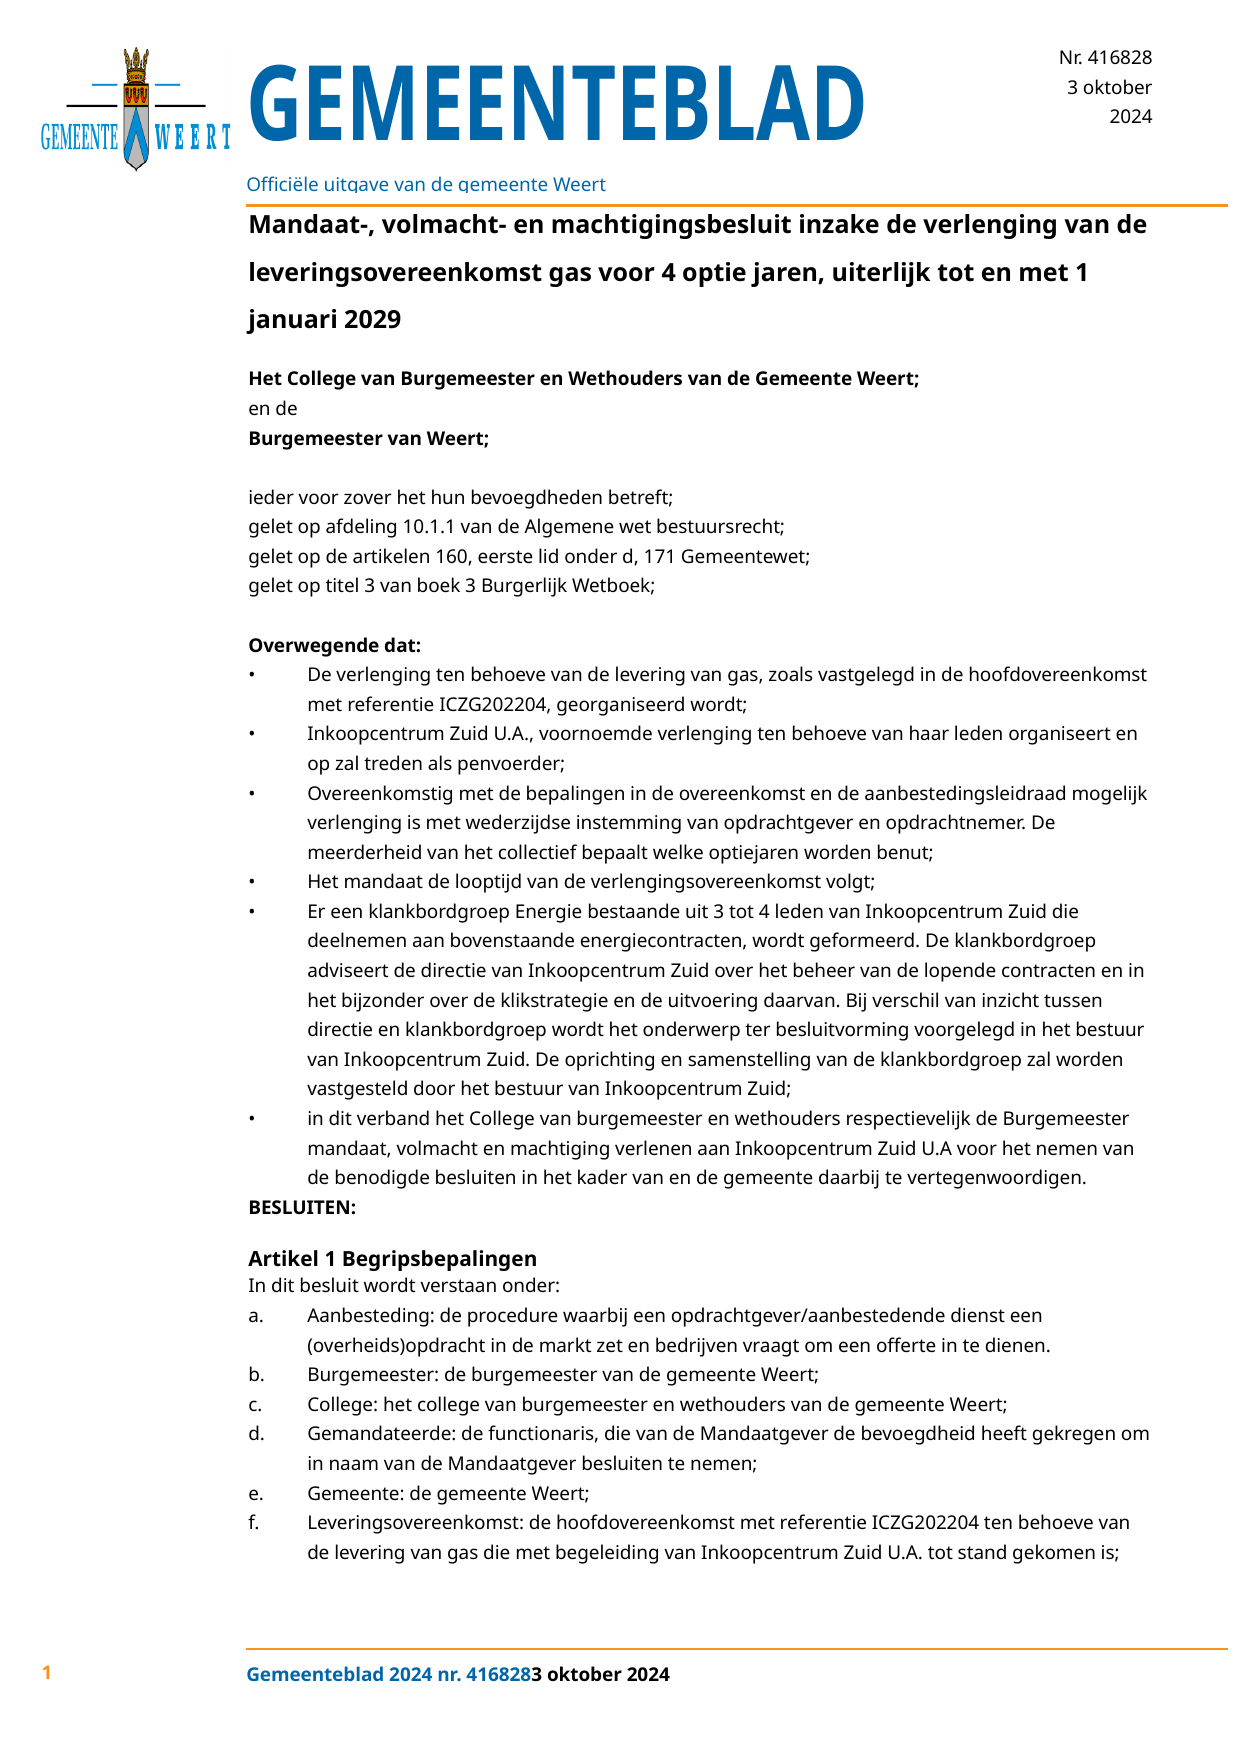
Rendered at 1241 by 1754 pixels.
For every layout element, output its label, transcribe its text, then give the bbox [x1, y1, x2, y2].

text gelet op de artikelen 160, eerste lid onder d, 171 Gemeentewet; [248, 543, 1152, 569]
text Burgemeester van Weert; [248, 425, 1152, 450]
text Overwegende dat: [248, 632, 1152, 657]
text en de [248, 395, 1152, 421]
text In dit besluit wordt verstaan onder: [248, 1273, 1152, 1298]
text Het College van Burgemeester en Wethouders van de Gemeente Weert; [248, 366, 1152, 391]
text Mandaat-, volmacht- en machtigingsbesluit inzake de verlenging van de leveringsovereenkomst gas voor 4 optie jaren, uiterlijk tot en met 1 januari 2029 [248, 207, 1152, 336]
list in dit verband het College van burgemeester en wethouders respectievelijk de Burgemeester mandaat, volmacht en machtiging verlenen aan Inkoopcentrum Zuid U.A voor het nemen van de benodigde besluiten in het kader van en de gemeente daarbij te vertegenwoordigen. [248, 1105, 1152, 1190]
list College: het college van burgemeester en wethouders van de gemeente Weert; [248, 1391, 1152, 1417]
text ieder voor zover het hun bevoegdheden betreft; [248, 484, 1152, 509]
list Er een klankbordgroep Energie bestaande uit 3 tot 4 leden van Inkoopcentrum Zuid die deelnemen aan bovenstaande energiecontracten, wordt geformeerd. De klankbordgroep adviseert de directie van Inkoopcentrum Zuid over het beheer van de lopende contracten en in het bijzonder over de klikstrategie en de uitvoering daarvan. Bij verschil van inzicht tussen directie en klankbordgroep wordt het onderwerp ter besluitvorming voorgelegd in het bestuur van Inkoopcentrum Zuid. De oprichting en samenstelling van de klankbordgroep zal worden vastgesteld door het bestuur van Inkoopcentrum Zuid; [248, 898, 1152, 1101]
text BESLUITEN: [248, 1194, 1152, 1219]
list Gemandateerde: de functionaris, die van de Mandaatgever de bevoegdheid heeft gekregen om in naam van de Mandaatgever besluiten te nemen; [248, 1421, 1152, 1476]
picture [41, 47, 231, 172]
list Leveringsovereenkomst: de hoofdovereenkomst met referentie ICZG202204 ten behoeve van de levering van gas die met begeleiding van Inkoopcentrum Zuid U.A. tot stand gekomen is; [248, 1509, 1152, 1565]
list Gemeente: de gemeente Weert; [248, 1480, 1152, 1506]
list Burgemeester: de burgemeester van de gemeente Weert; [248, 1361, 1152, 1387]
list Inkoopcentrum Zuid U.A., voornoemde verlenging ten behoeve van haar leden organiseert en op zal treden als penvoerder; [248, 721, 1152, 776]
text gelet op afdeling 10.1.1 van de Algemene wet bestuursrecht; [248, 513, 1152, 539]
list Het mandaat de looptijd van de verlengingsovereenkomst volgt; [248, 868, 1152, 894]
text Artikel 1 Begripsbepalingen [248, 1244, 1152, 1273]
text gelet op titel 3 van boek 3 Burgerlijk Wetboek; [248, 573, 1152, 598]
list De verlenging ten behoeve van de levering van gas, zoals vastgelegd in de hoofdovereenkomst met referentie ICZG202204, georganiseerd wordt; [248, 661, 1152, 717]
list Overeenkomstig met de bepalingen in de overeenkomst en de aanbestedingsleidraad mogelijk verlenging is met wederzijdse instemming van opdrachtgever en opdrachtnemer. De meerderheid van het collectief bepaalt welke optiejaren worden benut; [248, 780, 1152, 864]
list Aanbesteding: de procedure waarbij een opdrachtgever/aanbestedende dienst een (overheids)opdracht in de markt zet en bedrijven vraagt om een offerte in te dienen. [248, 1302, 1152, 1358]
